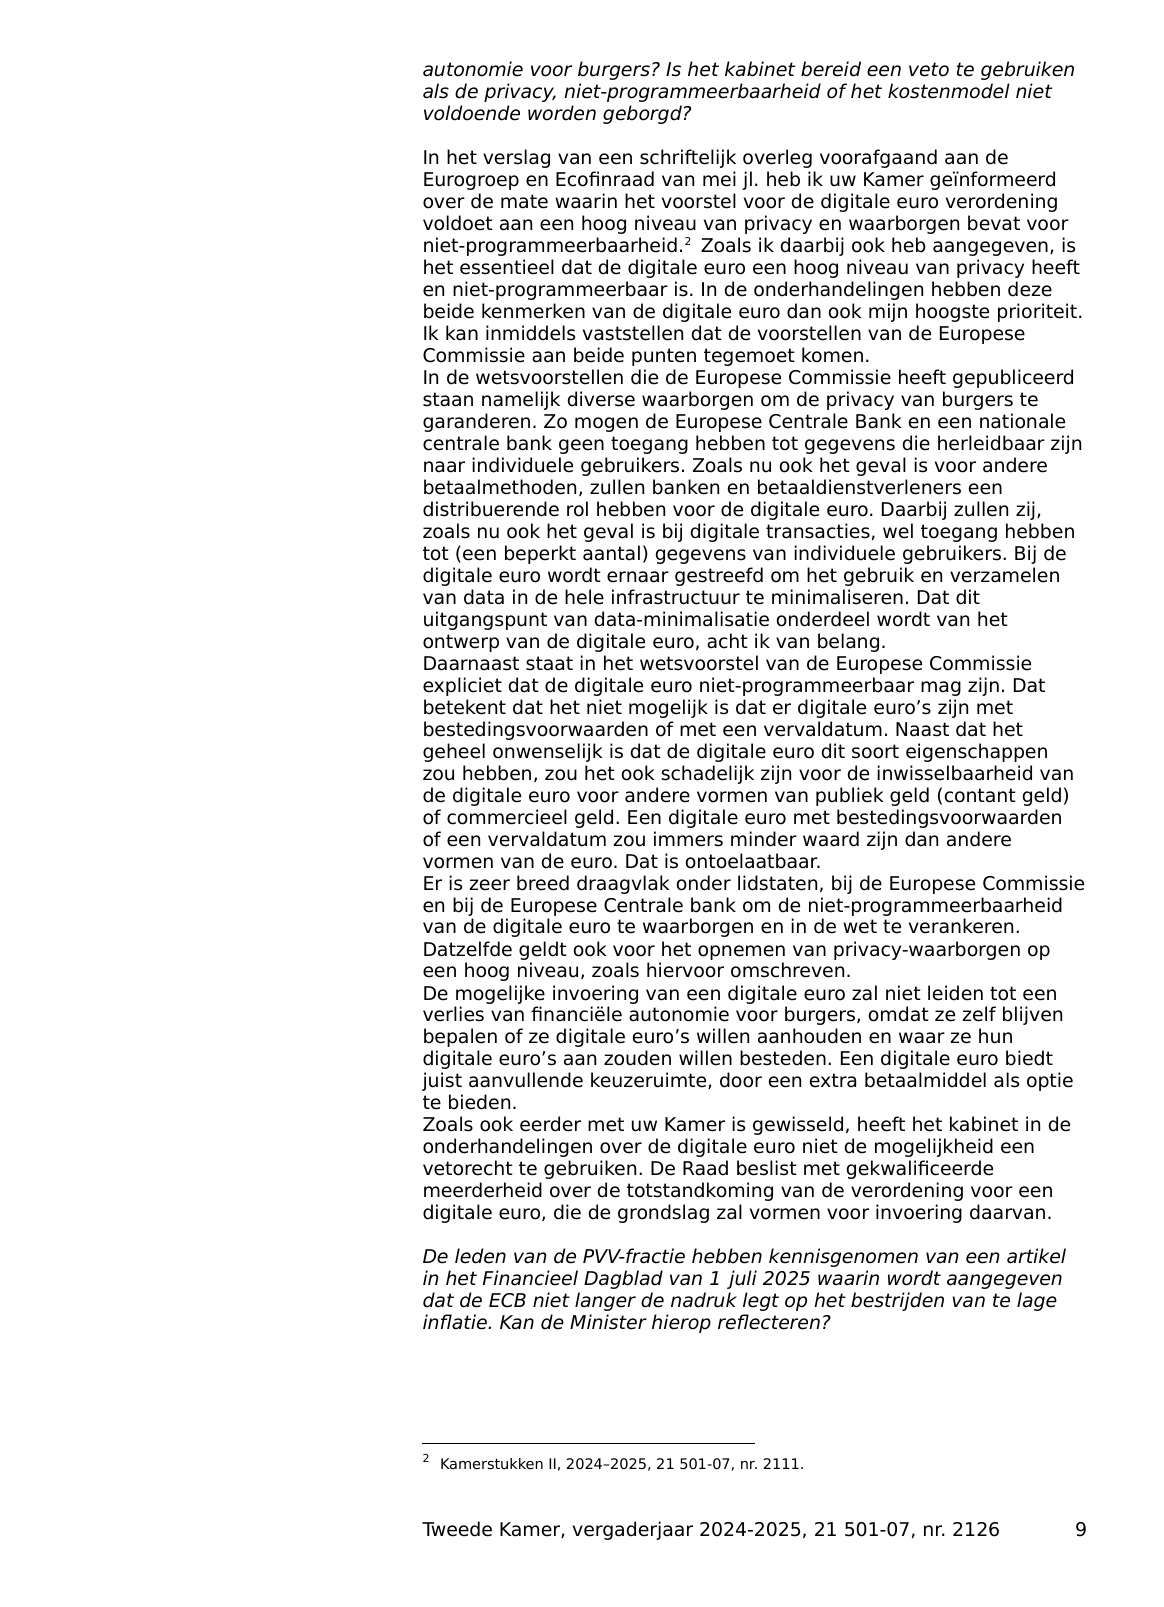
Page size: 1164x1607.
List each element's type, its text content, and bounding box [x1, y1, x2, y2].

text Zoals ook eerder met uw Kamer is gewisseld, heeft het kabinet in de onderhandelingen over de digitale euro niet de mogelijkheid een vetorecht te gebruiken. De Raad beslist met gekwalificeerde meerderheid over de totstandkoming van de verordening voor een digitale euro, die de grondslag zal vormen voor invoering daarvan. [422, 1114, 1087, 1224]
text Kamerstukken II, 2024–2025, 21 501-07, nr. 2111. [422, 1452, 1087, 1474]
text In het verslag van een schriftelijk overleg voorafgaand aan de Eurogroep en Ecofinraad van mei jl. heb ik uw Kamer geïnformeerd over de mate waarin het voorstel voor de digitale euro verordening voldoet aan een hoog niveau van privacy en waarborgen bevat voor niet-programmeerbaarheid. Zoals ik daarbij ook heb aangegeven, is het essentieel dat de digitale euro een hoog niveau van privacy heeft en niet-programmeerbaar is. In de onderhandelingen hebben deze beide kenmerken van de digitale euro dan ook mijn hoogste prioriteit. Ik kan inmiddels vaststellen dat de voorstellen van de Europese Commissie aan beide punten tegemoet komen. [422, 147, 1087, 367]
text Er is zeer breed draagvlak onder lidstaten, bij de Europese Commissie en bij de Europese Centrale bank om de niet-programmeerbaarheid van de digitale euro te waarborgen en in de wet te verankeren. Datzelfde geldt ook voor het opnemen van privacy-waarborgen op een hoog niveau, zoals hiervoor omschreven. [422, 872, 1087, 982]
text Daarnaast staat in het wetsvoorstel van de Europese Commissie expliciet dat de digitale euro niet-programmeerbaar mag zijn. Dat betekent dat het niet mogelijk is dat er digitale euro’s zijn met bestedingsvoorwaarden of met een vervaldatum. Naast dat het geheel onwenselijk is dat de digitale euro dit soort eigenschappen zou hebben, zou het ook schadelijk zijn voor de inwisselbaarheid van de digitale euro voor andere vormen van publiek geld (contant geld) of commercieel geld. Een digitale euro met bestedingsvoorwaarden of een vervaldatum zou immers minder waard zijn dan andere vormen van de euro. Dat is ontoelaatbaar. [422, 653, 1087, 872]
text In de wetsvoorstellen die de Europese Commissie heeft gepubliceerd staan namelijk diverse waarborgen om de privacy van burgers te garanderen. Zo mogen de Europese Centrale Bank en een nationale centrale bank geen toegang hebben tot gegevens die herleidbaar zijn naar individuele gebruikers. Zoals nu ook het geval is voor andere betaalmethoden, zullen banken en betaaldienstverleners een distribuerende rol hebben voor de digitale euro. Daarbij zullen zij, zoals nu ook het geval is bij digitale transacties, wel toegang hebben tot (een beperkt aantal) gegevens van individuele gebruikers. Bij de digitale euro wordt ernaar gestreefd om het gebruik en verzamelen van data in de hele infrastructuur te minimaliseren. Dat dit uitgangspunt van data-minimalisatie onderdeel wordt van het ontwerp van de digitale euro, acht ik van belang. [422, 367, 1087, 653]
text autonomie voor burgers? Is het kabinet bereid een veto te gebruiken als de privacy, niet-programmeerbaarheid of het kostenmodel niet voldoende worden geborgd? [422, 59, 1087, 125]
text De leden van de PVV-fractie hebben kennisgenomen van een artikel in het Financieel Dagblad van 1 juli 2025 waarin wordt aangegeven dat de ECB niet langer de nadruk legt op het bestrijden van te lage inflatie. Kan de Minister hierop reflecteren? [422, 1246, 1087, 1334]
text De mogelijke invoering van een digitale euro zal niet leiden tot een verlies van financiële autonomie voor burgers, omdat ze zelf blijven bepalen of ze digitale euro’s willen aanhouden en waar ze hun digitale euro’s aan zouden willen besteden. Een digitale euro biedt juist aanvullende keuzeruimte, door een extra betaalmiddel als optie te bieden. [422, 982, 1087, 1114]
